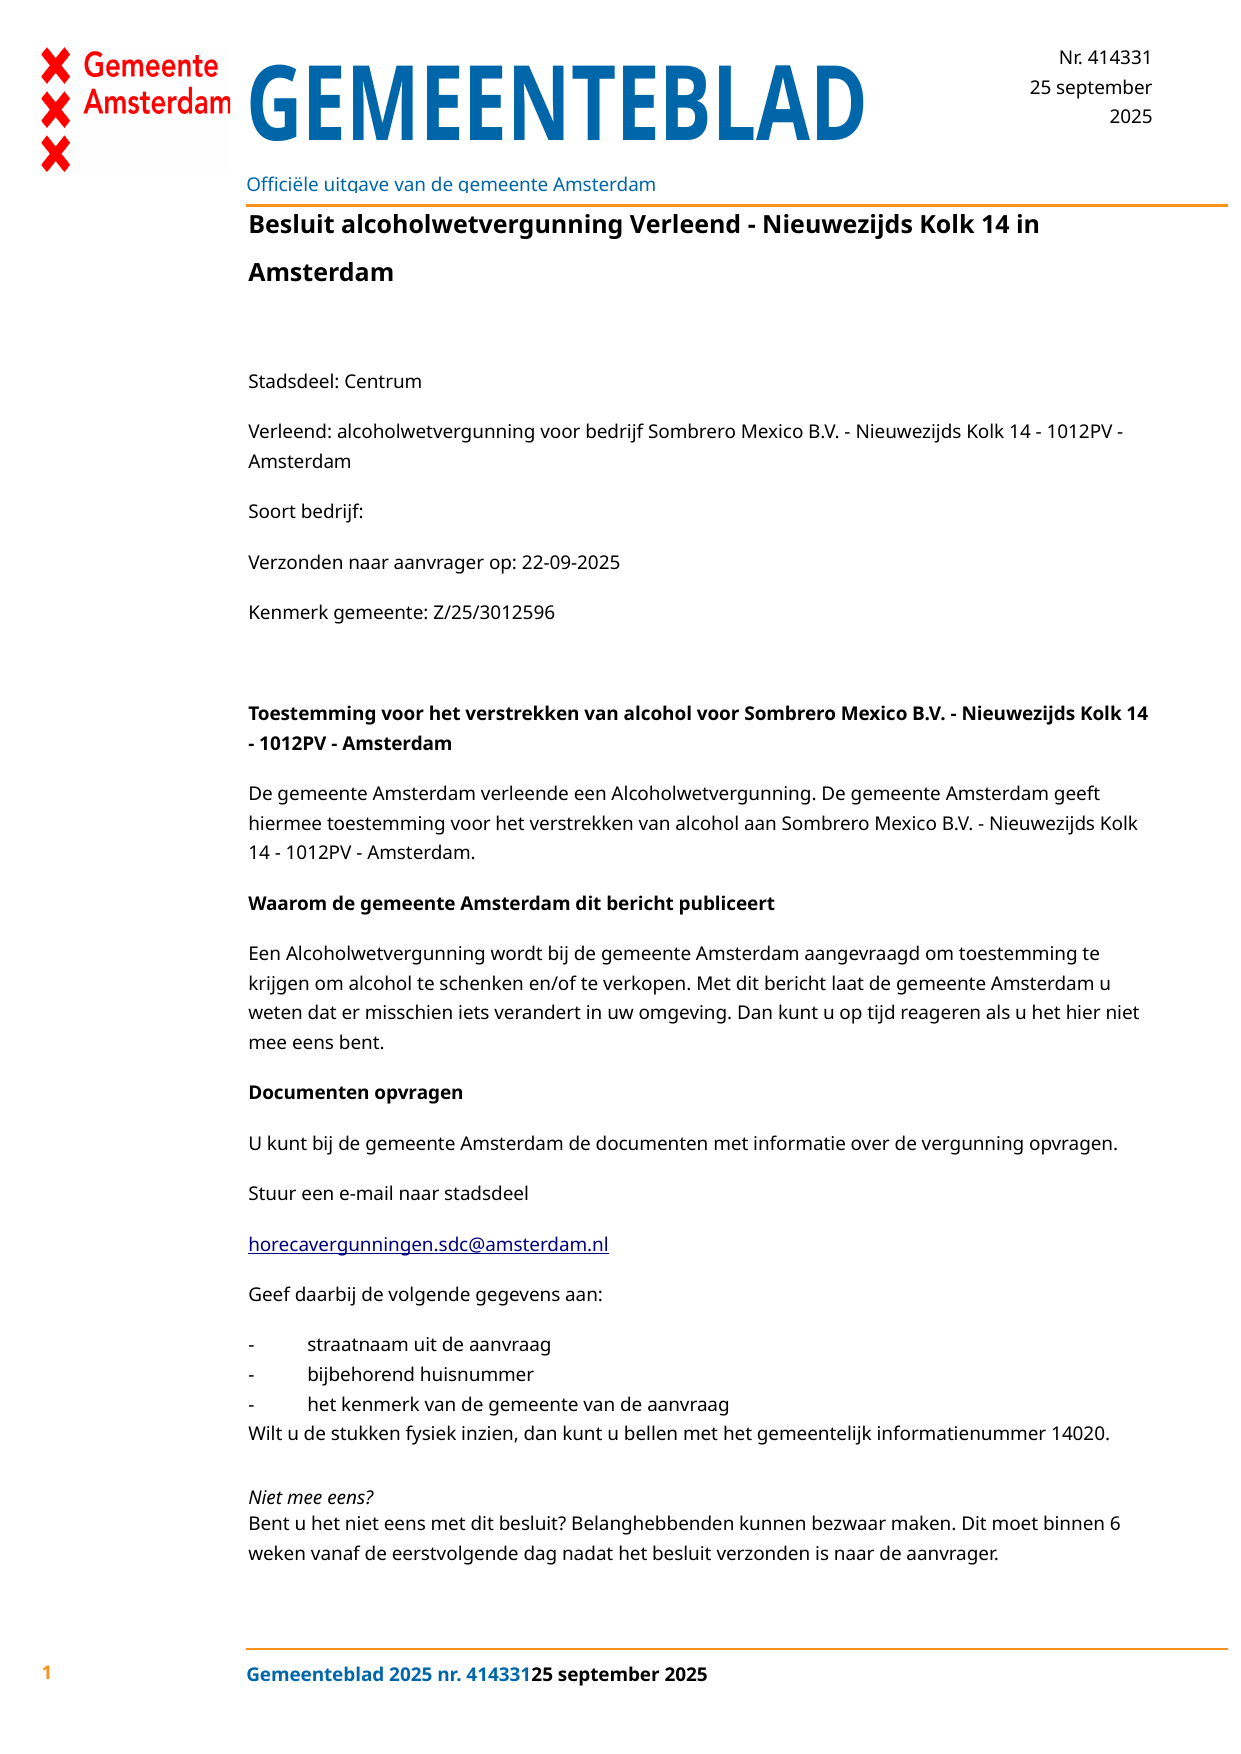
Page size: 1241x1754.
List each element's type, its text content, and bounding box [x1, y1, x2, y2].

text Soort bedrijf: [248, 499, 1152, 524]
text horecavergunningen.sdc@amsterdam.nl [248, 1231, 1152, 1257]
list het kenmerk van de gemeente van de aanvraag [248, 1391, 1152, 1417]
text Geef daarbij de volgende gegevens aan: [248, 1281, 1152, 1307]
text Bent u het niet eens met dit besluit? Belanghebbenden kunnen bezwaar maken. Dit moet binnen 6 weken vanaf de eerstvolgende dag nadat het besluit verzonden is naar de aanvrager. [248, 1510, 1152, 1565]
text De gemeente Amsterdam verleende een Alcoholwetvergunning. De gemeente Amsterdam geeft hiermee toestemming voor het verstrekken van alcohol aan Sombrero Mexico B.V. - Nieuwezijds Kolk 14 - 1012PV - Amsterdam. [248, 780, 1152, 865]
text Niet mee eens? [248, 1484, 1152, 1510]
list straatnaam uit de aanvraag [248, 1332, 1152, 1357]
text U kunt bij de gemeente Amsterdam de documenten met informatie over de vergunning opvragen. [248, 1130, 1152, 1156]
text Toestemming voor het verstrekken van alcohol voor Sombrero Mexico B.V. - Nieuwezijds Kolk 14 - 1012PV - Amsterdam [248, 700, 1152, 756]
text Een Alcoholwetvergunning wordt bij de gemeente Amsterdam aangevraagd om toestemming te krijgen om alcohol te schenken en/of te verkopen. Met dit bericht laat de gemeente Amsterdam u weten dat er misschien iets verandert in uw omgeving. Dan kunt u op tijd reageren als u het hier niet mee eens bent. [248, 940, 1152, 1055]
text Stadsdeel: Centrum [248, 368, 1152, 394]
picture [41, 47, 231, 172]
text Verleend: alcoholwetvergunning voor bedrijf Sombrero Mexico B.V. - Nieuwezijds Kolk 14 - 1012PV - Amsterdam [248, 419, 1152, 474]
list bijbehorend huisnummer [248, 1361, 1152, 1387]
text Documenten opvragen [248, 1079, 1152, 1105]
text Kenmerk gemeente: Z/25/3012596 [248, 599, 1152, 625]
text Waarom de gemeente Amsterdam dit bericht publiceert [248, 890, 1152, 916]
text Besluit alcoholwetvergunning Verleend - Nieuwezijds Kolk 14 in Amsterdam [248, 207, 1152, 288]
text Stuur een e-mail naar stadsdeel [248, 1180, 1152, 1206]
text Verzonden naar aanvrager op: 22-09-2025 [248, 549, 1152, 575]
text Wilt u de stukken fysiek inzien, dan kunt u bellen met het gemeentelijk informatienummer 14020. [248, 1420, 1152, 1446]
